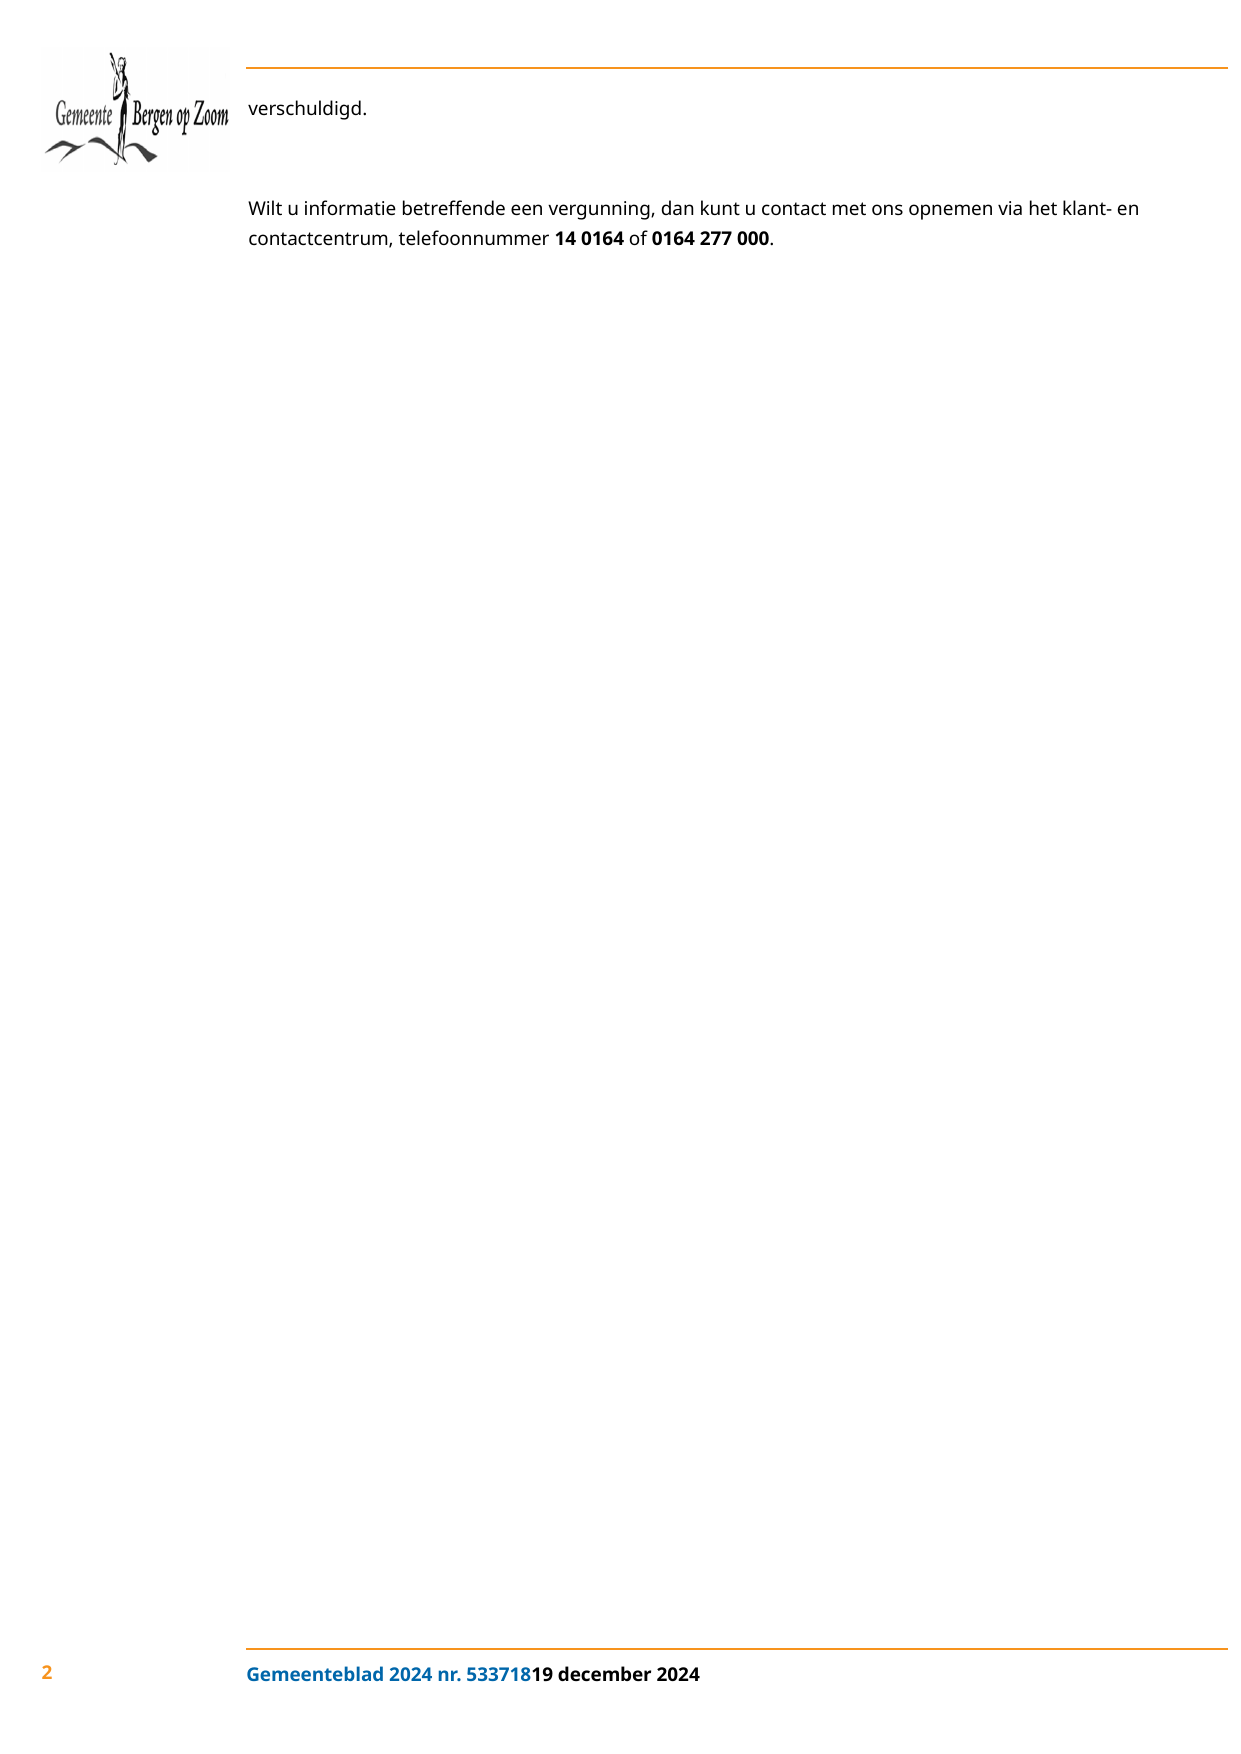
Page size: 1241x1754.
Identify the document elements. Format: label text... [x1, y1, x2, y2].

picture [41, 47, 231, 172]
text verschuldigd. [248, 95, 1152, 121]
text Wilt u informatie betreffende een vergunning, dan kunt u contact met ons opnemen via het klant- en contactcentrum, telefoonnummer 14 0164 of 0164 277 000. [248, 196, 1152, 251]
